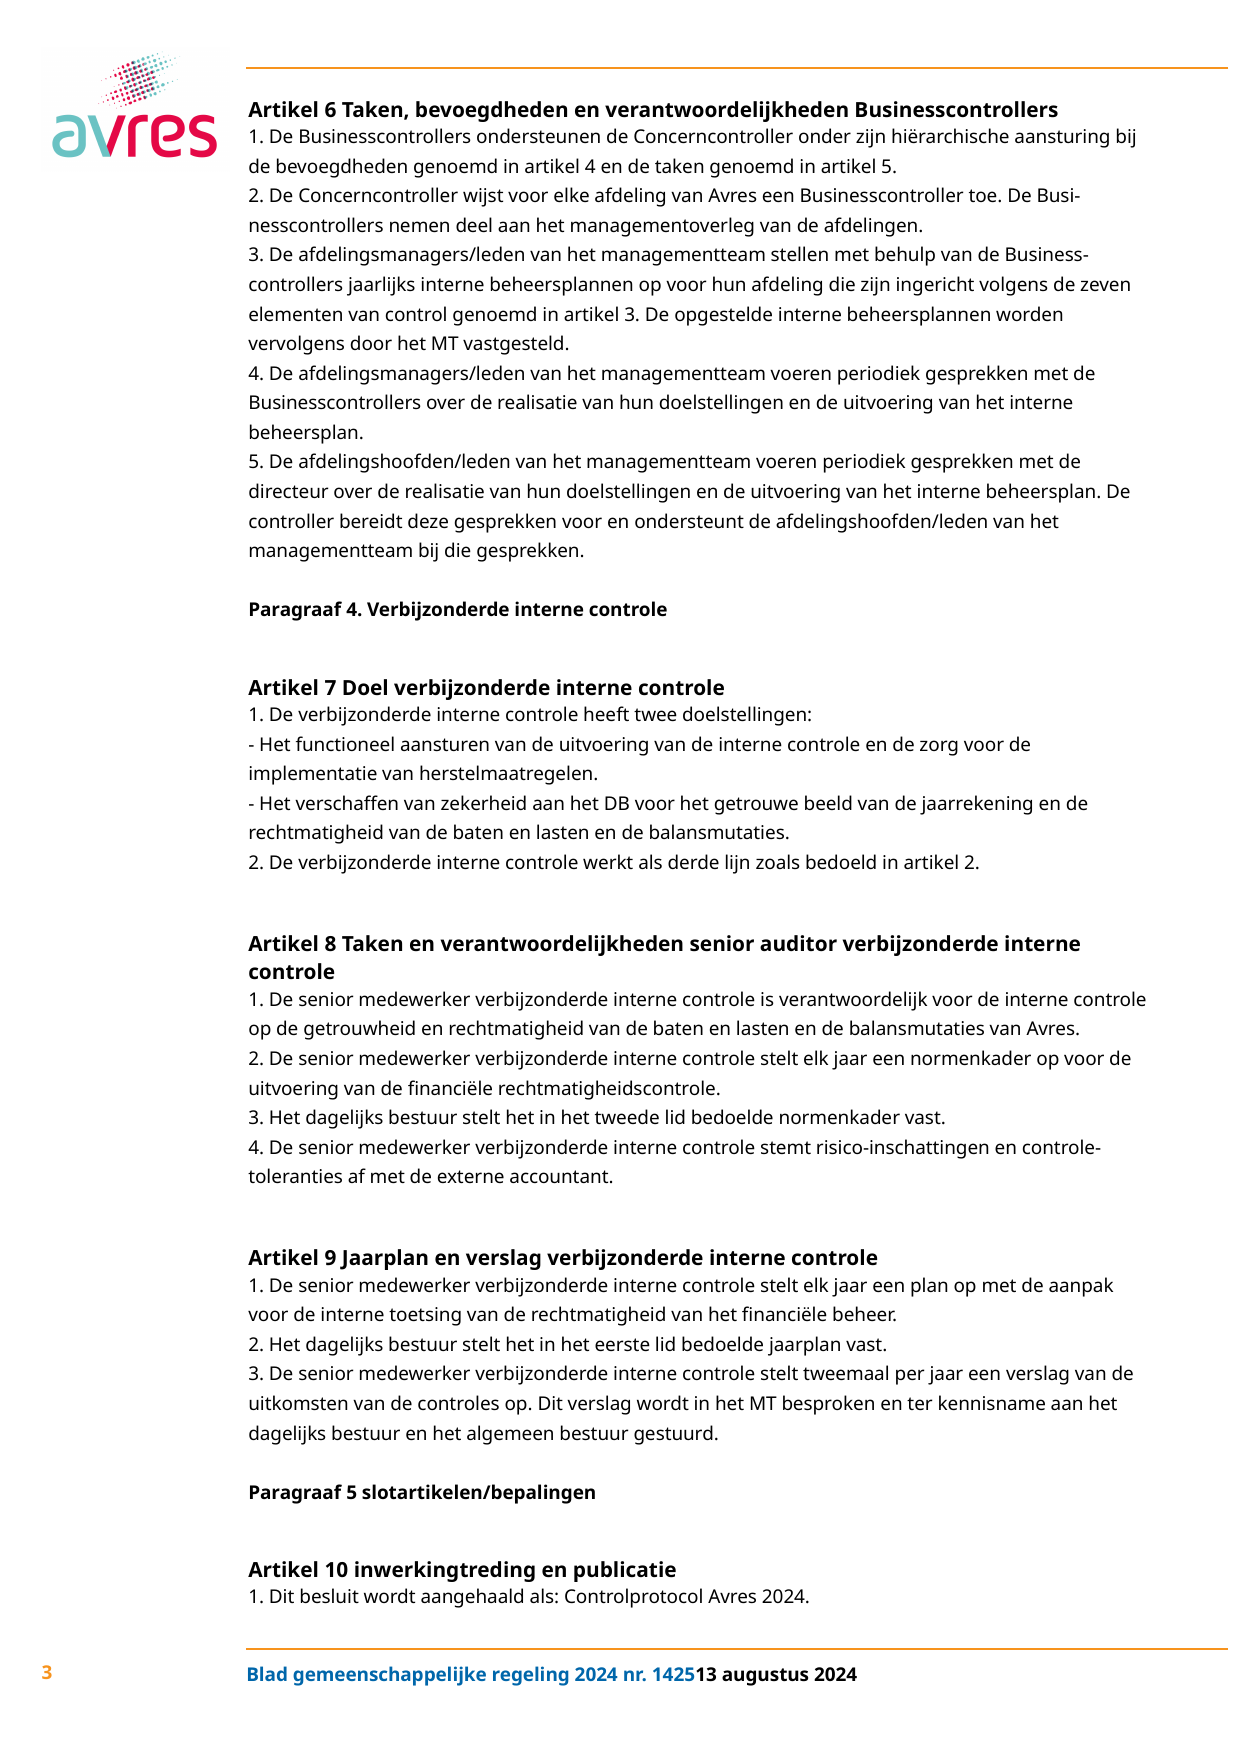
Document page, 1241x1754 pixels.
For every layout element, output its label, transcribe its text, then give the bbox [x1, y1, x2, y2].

text 3. De afdelingsmanagers/leden van het managementteam stellen met behulp van de Business-controllers jaarlijks interne beheersplannen op voor hun afdeling die zijn ingericht volgens de zeven elementen van control genoemd in artikel 3. De opgestelde interne beheersplannen worden vervolgens door het MT vastgesteld. [248, 242, 1152, 356]
text - Het functioneel aansturen van de uitvoering van de interne controle en de zorg voor de implementatie van herstelmaatregelen. [248, 731, 1152, 786]
text 4. De afdelingsmanagers/leden van het managementteam voeren periodiek gesprekken met de Businesscontrollers over de realisatie van hun doelstellingen en de uitvoering van het interne beheersplan. [248, 360, 1152, 445]
text 2. De Concerncontroller wijst voor elke afdeling van Avres een Businesscontroller toe. De Busi-nesscontrollers nemen deel aan het managementoverleg van de afdelingen. [248, 182, 1152, 238]
text 2. Het dagelijks bestuur stelt het in het eerste lid bedoelde jaarplan vast. [248, 1331, 1152, 1357]
text 3. De senior medewerker verbijzonderde interne controle stelt tweemaal per jaar een verslag van de uitkomsten van de controles op. Dit verslag wordt in het MT besproken en ter kennisname aan het dagelijks bestuur en het algemeen bestuur gestuurd. [248, 1361, 1152, 1446]
text 4. De senior medewerker verbijzonderde interne controle stemt risico-inschattingen en controle-toleranties af met de externe accountant. [248, 1134, 1152, 1189]
text Artikel 8 Taken en verantwoordelijkheden senior auditor verbijzonderde interne controle [248, 929, 1152, 986]
text 1. De verbijzonderde interne controle heeft twee doelstellingen: [248, 701, 1152, 727]
text Artikel 10 inwerkingtreding en publicatie [248, 1555, 1152, 1583]
text 2. De verbijzonderde interne controle werkt als derde lijn zoals bedoeld in artikel 2. [248, 849, 1152, 875]
text 1. Dit besluit wordt aangehaald als: Controlprotocol Avres 2024. [248, 1583, 1152, 1609]
text 5. De afdelingshoofden/leden van het managementteam voeren periodiek gesprekken met de directeur over de realisatie van hun doelstellingen en de uitvoering van het interne beheersplan. De controller bereidt deze gesprekken voor en ondersteunt de afdelingshoofden/leden van het managementteam bij die gesprekken. [248, 449, 1152, 563]
text - Het verschaffen van zekerheid aan het DB voor het getrouwe beeld van de jaarrekening en de rechtmatigheid van de baten en lasten en de balansmutaties. [248, 790, 1152, 845]
text 1. De Businesscontrollers ondersteunen de Concerncontroller onder zijn hiërarchische aansturing bij de bevoegdheden genoemd in artikel 4 en de taken genoemd in artikel 5. [248, 123, 1152, 178]
text Artikel 6 Taken, bevoegdheden en verantwoordelijkheden Businesscontrollers [248, 95, 1152, 123]
text Artikel 9 Jaarplan en verslag verbijzonderde interne controle [248, 1243, 1152, 1272]
text 2. De senior medewerker verbijzonderde interne controle stelt elk jaar een normenkader op voor de uitvoering van de financiële rechtmatigheidscontrole. [248, 1045, 1152, 1100]
text Paragraaf 4. Verbijzonderde interne controle [248, 597, 1152, 622]
text 1. De senior medewerker verbijzonderde interne controle is verantwoordelijk voor de interne controle op de getrouwheid en rechtmatigheid van de baten en lasten en de balansmutaties van Avres. [248, 986, 1152, 1041]
picture [41, 47, 231, 172]
text 3. Het dagelijks bestuur stelt het in het tweede lid bedoelde normenkader vast. [248, 1104, 1152, 1130]
text 1. De senior medewerker verbijzonderde interne controle stelt elk jaar een plan op met de aanpak voor de interne toetsing van de rechtmatigheid van het financiële beheer. [248, 1272, 1152, 1327]
text Artikel 7 Doel verbijzonderde interne controle [248, 673, 1152, 701]
text Paragraaf 5 slotartikelen/bepalingen [248, 1479, 1152, 1505]
